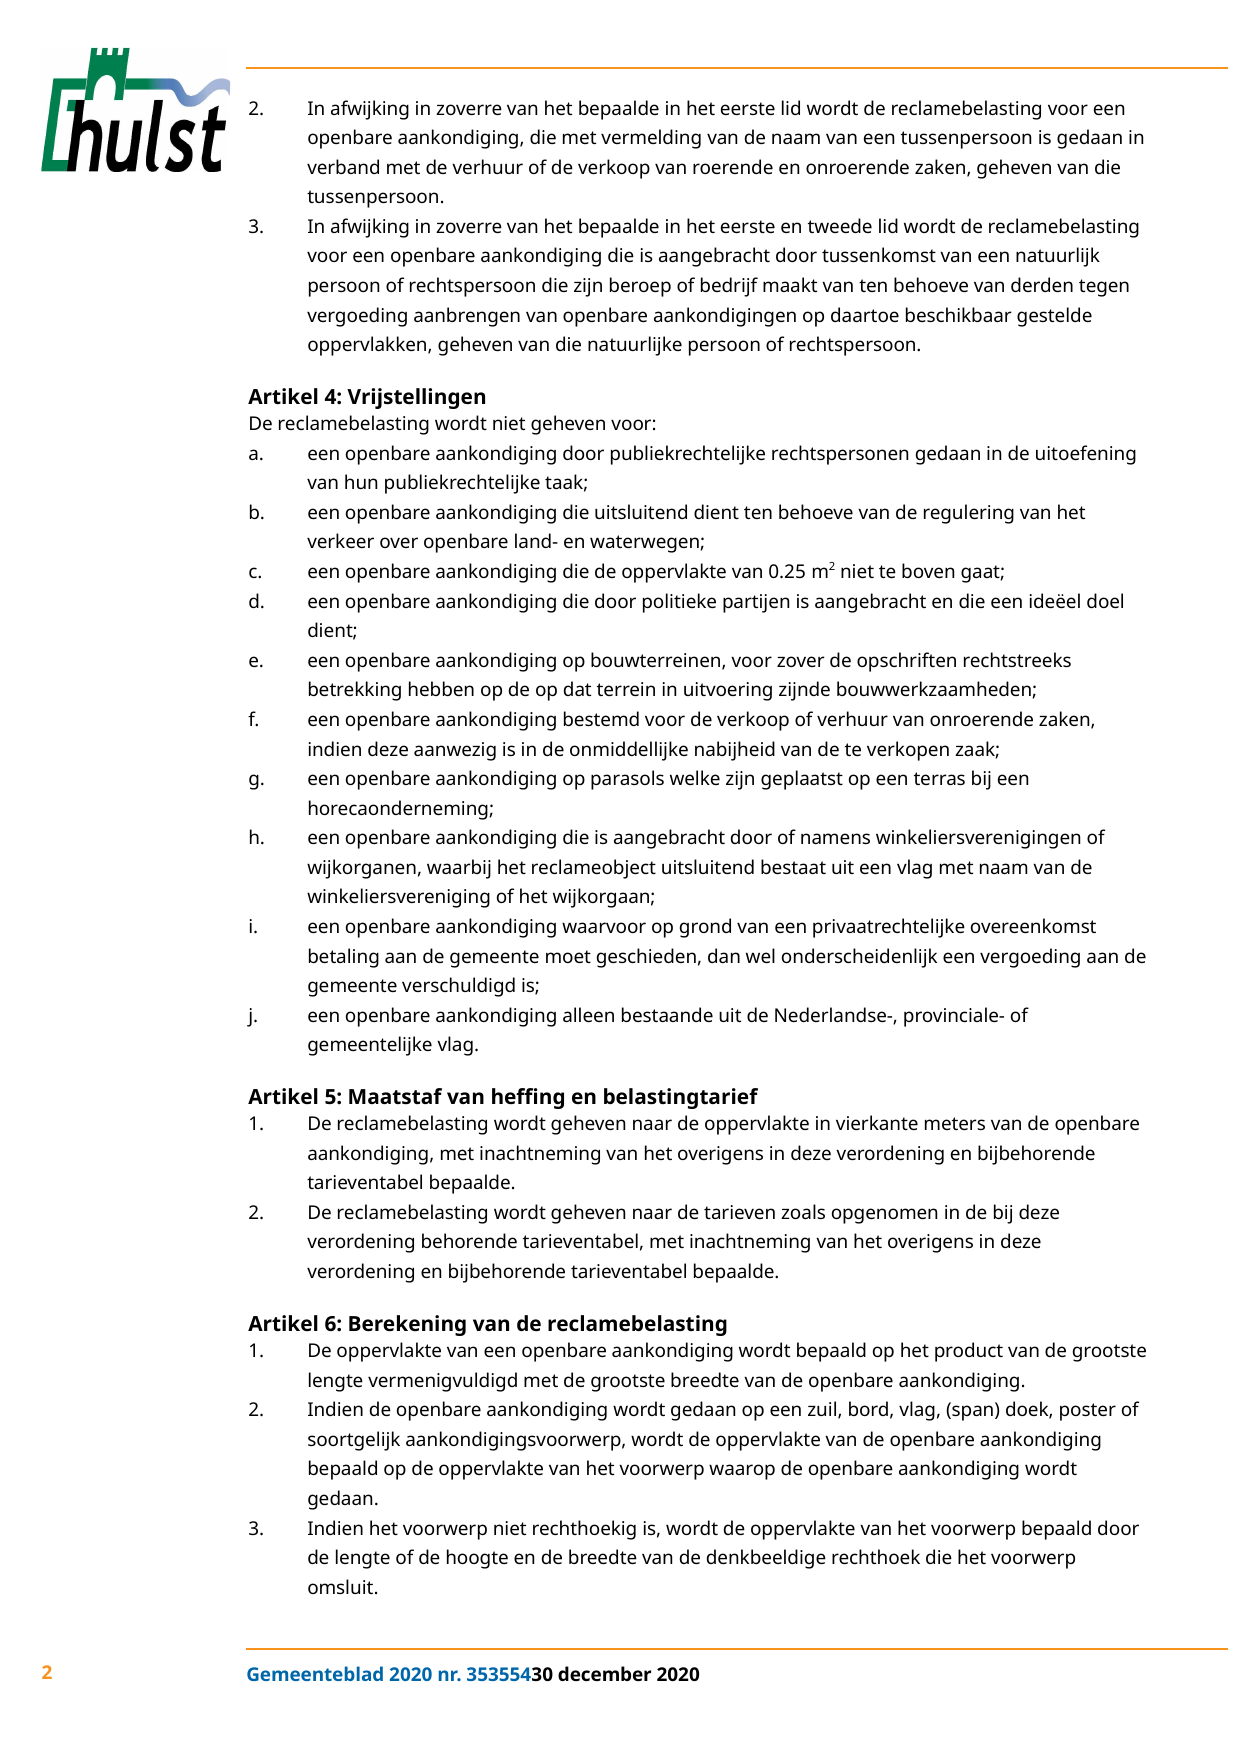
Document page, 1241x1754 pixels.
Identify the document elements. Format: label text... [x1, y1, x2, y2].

list Indien het voorwerp niet rechthoekig is, wordt de oppervlakte van het voorwerp bepaald door de lengte of de hoogte en de breedte van de denkbeeldige rechthoek die het voorwerp omsluit. [248, 1515, 1152, 1599]
list De reclamebelasting wordt geheven naar de tarieven zoals opgenomen in de bij deze verordening behorende tarieventabel, met inachtneming van het overigens in deze verordening en bijbehorende tarieventabel bepaalde. [248, 1199, 1152, 1284]
list een openbare aankondiging door publiekrechtelijke rechtspersonen gedaan in de uitoefening van hun publiekrechtelijke taak; [248, 440, 1152, 495]
list een openbare aankondiging die door politieke partijen is aangebracht en die een ideëel doel dient; [248, 588, 1152, 643]
text Artikel 4: Vrijstellingen [248, 382, 1152, 410]
list een openbare aankondiging die uitsluitend dient ten behoeve van de regulering van het verkeer over openbare land- en waterwegen; [248, 499, 1152, 554]
list een openbare aankondiging die is aangebracht door of namens winkeliersverenigingen of wijkorganen, waarbij het reclameobject uitsluitend bestaat uit een vlag met naam van de winkeliersvereniging of het wijkorgaan; [248, 824, 1152, 909]
list een openbare aankondiging alleen bestaande uit de Nederlandse-, provinciale- of gemeentelijke vlag. [248, 1002, 1152, 1057]
list een openbare aankondiging bestemd voor de verkoop of verhuur van onroerende zaken, indien deze aanwezig is in de onmiddellijke nabijheid van de te verkopen zaak; [248, 706, 1152, 761]
text De reclamebelasting wordt niet geheven voor: [248, 410, 1152, 436]
picture [41, 47, 231, 172]
text Artikel 5: Maatstaf van heffing en belastingtarief [248, 1082, 1152, 1110]
list een openbare aankondiging op bouwterreinen, voor zover de opschriften rechtstreeks betrekking hebben op de op dat terrein in uitvoering zijnde bouwwerkzaamheden; [248, 647, 1152, 702]
list een openbare aankondiging die de oppervlakte van 0.25 m2 niet te boven gaat; [248, 558, 1152, 584]
list Indien de openbare aankondiging wordt gedaan op een zuil, bord, vlag, (span) doek, poster of soortgelijk aankondigingsvoorwerp, wordt de oppervlakte van de openbare aankondiging bepaald op de oppervlakte van het voorwerp waarop de openbare aankondiging wordt gedaan. [248, 1396, 1152, 1511]
text Artikel 6: Berekening van de reclamebelasting [248, 1309, 1152, 1337]
list een openbare aankondiging waarvoor op grond van een privaatrechtelijke overeenkomst betaling aan de gemeente moet geschieden, dan wel onderscheidenlijk een vergoeding aan de gemeente verschuldigd is; [248, 913, 1152, 998]
list een openbare aankondiging op parasols welke zijn geplaatst op een terras bij een horecaonderneming; [248, 765, 1152, 821]
list In afwijking in zoverre van het bepaalde in het eerste en tweede lid wordt de reclamebelasting voor een openbare aankondiging die is aangebracht door tussenkomst van een natuurlijk persoon of rechtspersoon die zijn beroep of bedrijf maakt van ten behoeve van derden tegen vergoeding aanbrengen van openbare aankondigingen op daartoe beschikbaar gestelde oppervlakken, geheven van die natuurlijke persoon of rechtspersoon. [248, 213, 1152, 357]
list De reclamebelasting wordt geheven naar de oppervlakte in vierkante meters van de openbare aankondiging, met inachtneming van het overigens in deze verordening en bijbehorende tarieventabel bepaalde. [248, 1110, 1152, 1195]
list De oppervlakte van een openbare aankondiging wordt bepaald op het product van de grootste lengte vermenigvuldigd met de grootste breedte van de openbare aankondiging. [248, 1337, 1152, 1392]
list In afwijking in zoverre van het bepaalde in het eerste lid wordt de reclamebelasting voor een openbare aankondiging, die met vermelding van de naam van een tussenpersoon is gedaan in verband met de verhuur of de verkoop van roerende en onroerende zaken, geheven van die tussenpersoon. [248, 95, 1152, 209]
